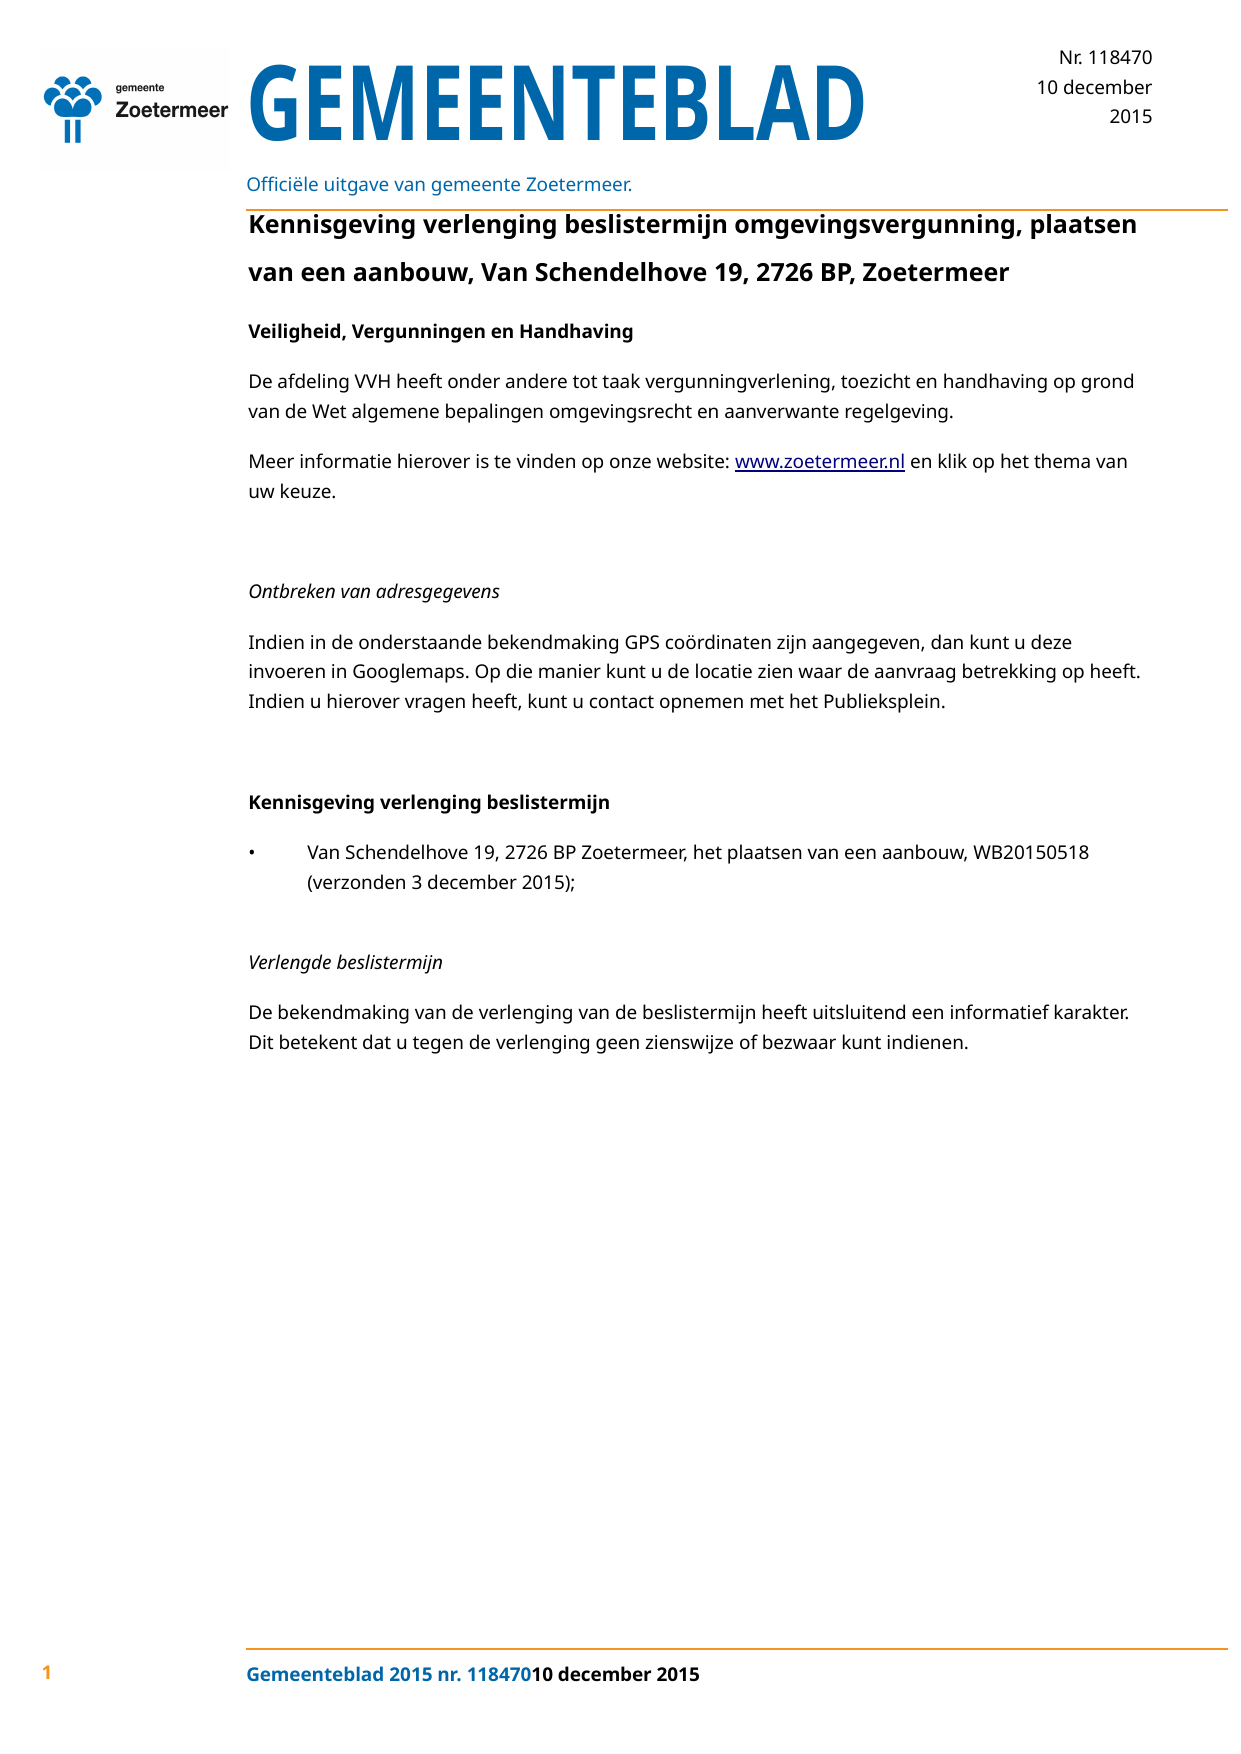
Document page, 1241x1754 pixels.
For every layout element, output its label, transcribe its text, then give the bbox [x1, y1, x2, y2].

text Meer informatie hierover is te vinden op onze website: www.zoetermeer.nl en klik op het thema van uw keuze. [248, 448, 1152, 504]
text Ontbreken van adresgegevens [248, 579, 1152, 604]
text Kennisgeving verlenging beslistermijn [248, 789, 1152, 815]
text Verlengde beslistermijn [248, 949, 1152, 975]
text Kennisgeving verlenging beslistermijn omgevingsvergunning, plaatsen van een aanbouw, Van Schendelhove 19, 2726 BP, Zoetermeer [248, 211, 1152, 288]
text De bekendmaking van de verlenging van de beslistermijn heeft uitsluitend een informatief karakter. Dit betekent dat u tegen de verlenging geen zienswijze of bezwaar kunt indienen. [248, 999, 1152, 1055]
text Indien in de onderstaande bekendmaking GPS coördinaten zijn aangegeven, dan kunt u deze invoeren in Googlemaps. Op die manier kunt u de locatie zien waar de aanvraag betrekking op heeft. Indien u hierover vragen heeft, kunt u contact opnemen met het Publieksplein. [248, 629, 1152, 714]
text De afdeling VVH heeft onder andere tot taak vergunningverlening, toezicht en handhaving op grond van de Wet algemene bepalingen omgevingsrecht en aanverwante regelgeving. [248, 368, 1152, 424]
list Van Schendelhove 19, 2726 BP Zoetermeer, het plaatsen van een aanbouw, WB20150518 (verzonden 3 december 2015); [248, 839, 1152, 895]
picture [41, 47, 231, 172]
text Veiligheid, Vergunningen en Handhaving [248, 318, 1152, 344]
